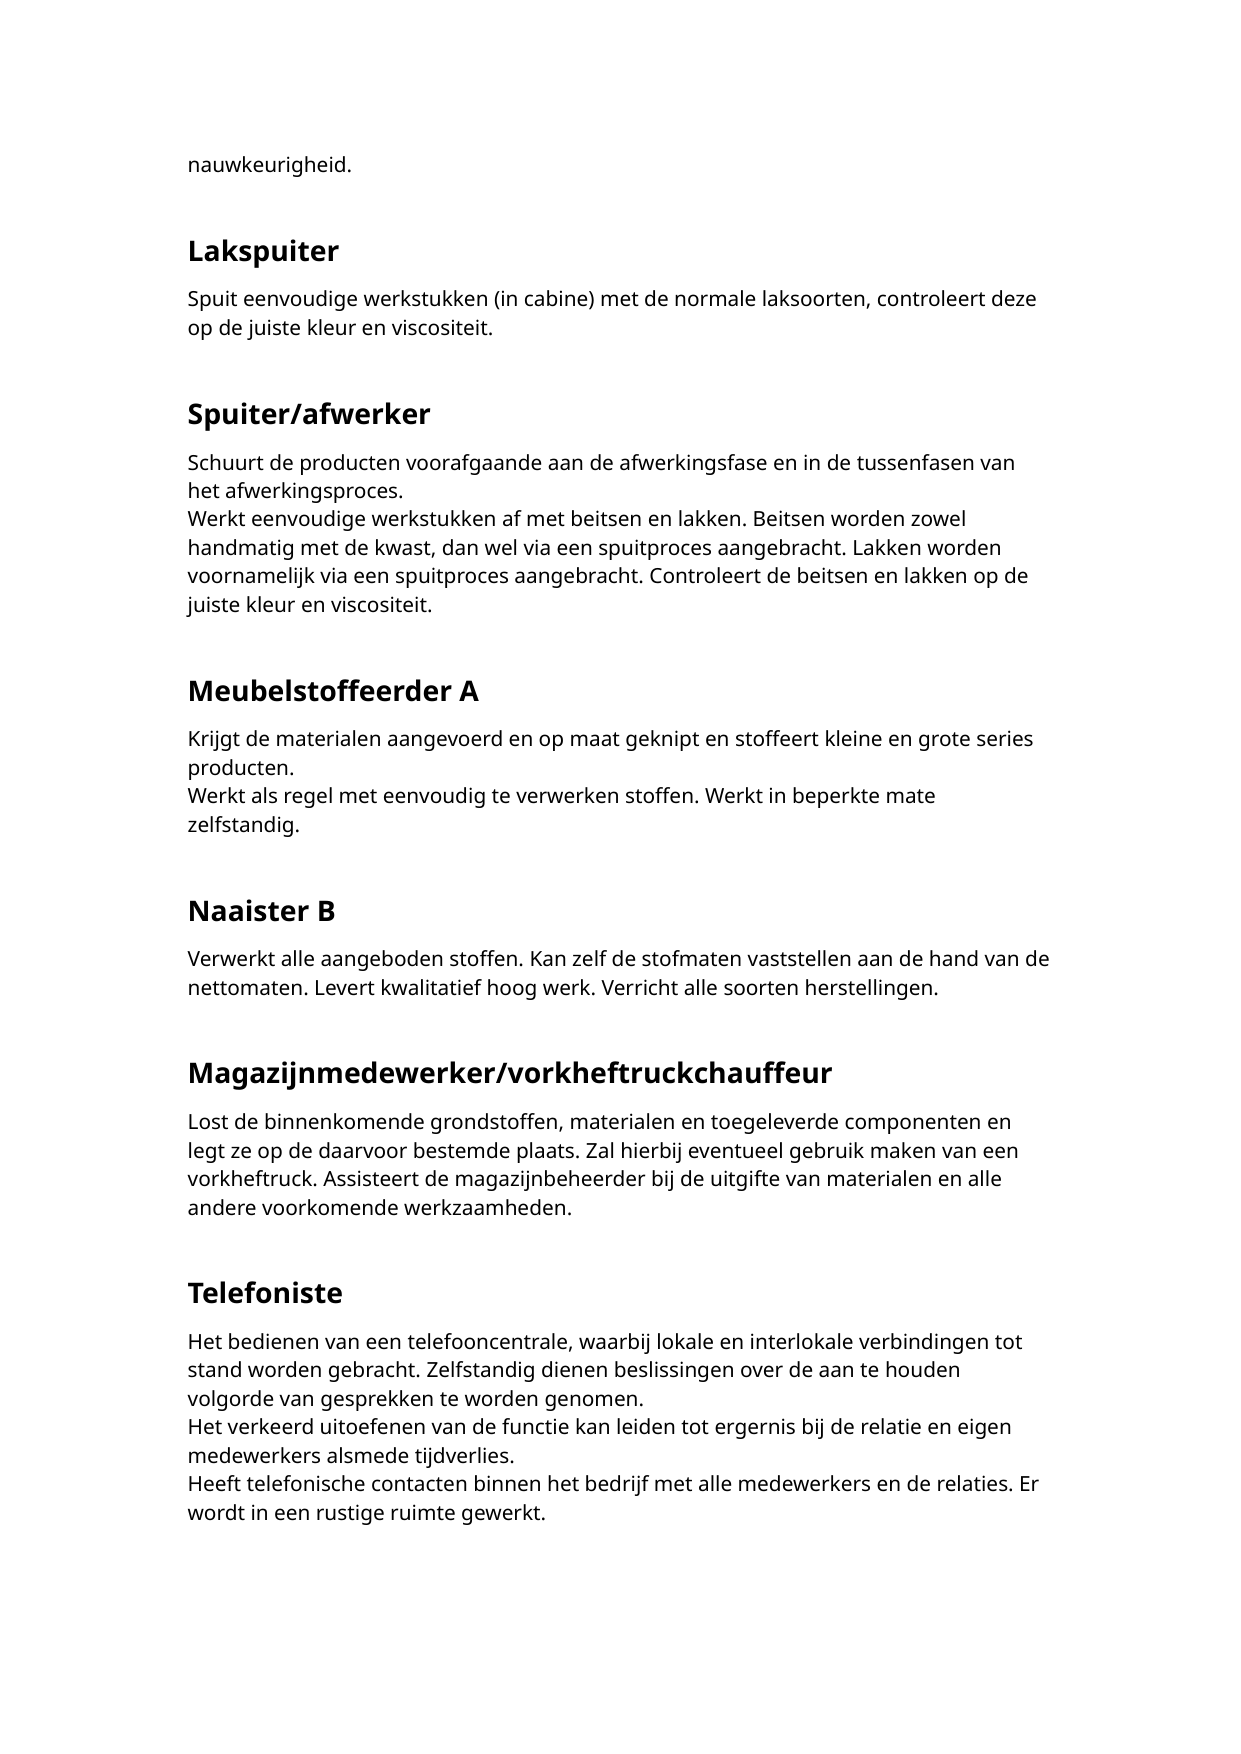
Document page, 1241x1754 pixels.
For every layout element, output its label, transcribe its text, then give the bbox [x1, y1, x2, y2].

text nauwkeurigheid. [187, 150, 1053, 178]
text Het bedienen van een telefooncentrale, waarbij lokale en interlokale verbindingen tot stand worden gebracht. Zelfstandig dienen beslissingen over de aan te houden volgorde van gesprekken te worden genomen. [187, 1327, 1053, 1412]
text Heeft telefonische contacten binnen het bedrijf met alle medewerkers en de relaties. Er wordt in een rustige ruimte gewerkt. [187, 1469, 1053, 1526]
text Krijgt de materialen aangevoerd en op maat geknipt en stoffeert kleine en grote series producten. [187, 724, 1053, 781]
subtitle Naaister B [187, 891, 1053, 929]
subtitle Magazijnmedewerker/vorkheftruckchauffeur [187, 1054, 1053, 1092]
text Lost de binnenkomende grondstoffen, materialen en toegeleverde componenten en legt ze op de daarvoor bestemde plaats. Zal hierbij eventueel gebruik maken van een vorkheftruck. Assisteert de magazijnbeheerder bij de uitgifte van materialen en alle andere voorkomende werkzaamheden. [187, 1107, 1053, 1221]
subtitle Spuiter/afwerker [187, 394, 1053, 433]
text Werkt eenvoudige werkstukken af met beitsen en lakken. Beitsen worden zowel handmatig met de kwast, dan wel via een spuitproces aangebracht. Lakken worden voornamelijk via een spuitproces aangebracht. Controleert de beitsen en lakken op de juiste kleur en viscositeit. [187, 504, 1053, 618]
text Verwerkt alle aangeboden stoffen. Kan zelf de stofmaten vaststellen aan de hand van de nettomaten. Levert kwalitatief hoog werk. Verricht alle soorten herstellingen. [187, 944, 1053, 1001]
subtitle Lakspuiter [187, 231, 1053, 269]
text Schuurt de producten voorafgaande aan de afwerkingsfase en in de tussenfasen van het afwerkingsproces. [187, 448, 1053, 504]
text Het verkeerd uitoefenen van de functie kan leiden tot ergernis bij de relatie en eigen medewerkers alsmede tijdverlies. [187, 1412, 1053, 1469]
subtitle Meubelstoffeerder A [187, 671, 1053, 709]
text Werkt als regel met eenvoudig te verwerken stoffen. Werkt in beperkte mate zelfstandig. [187, 781, 1053, 838]
subtitle Telefoniste [187, 1273, 1053, 1312]
text Spuit eenvoudige werkstukken (in cabine) met de normale laksoorten, controleert deze op de juiste kleur en viscositeit. [187, 284, 1053, 341]
